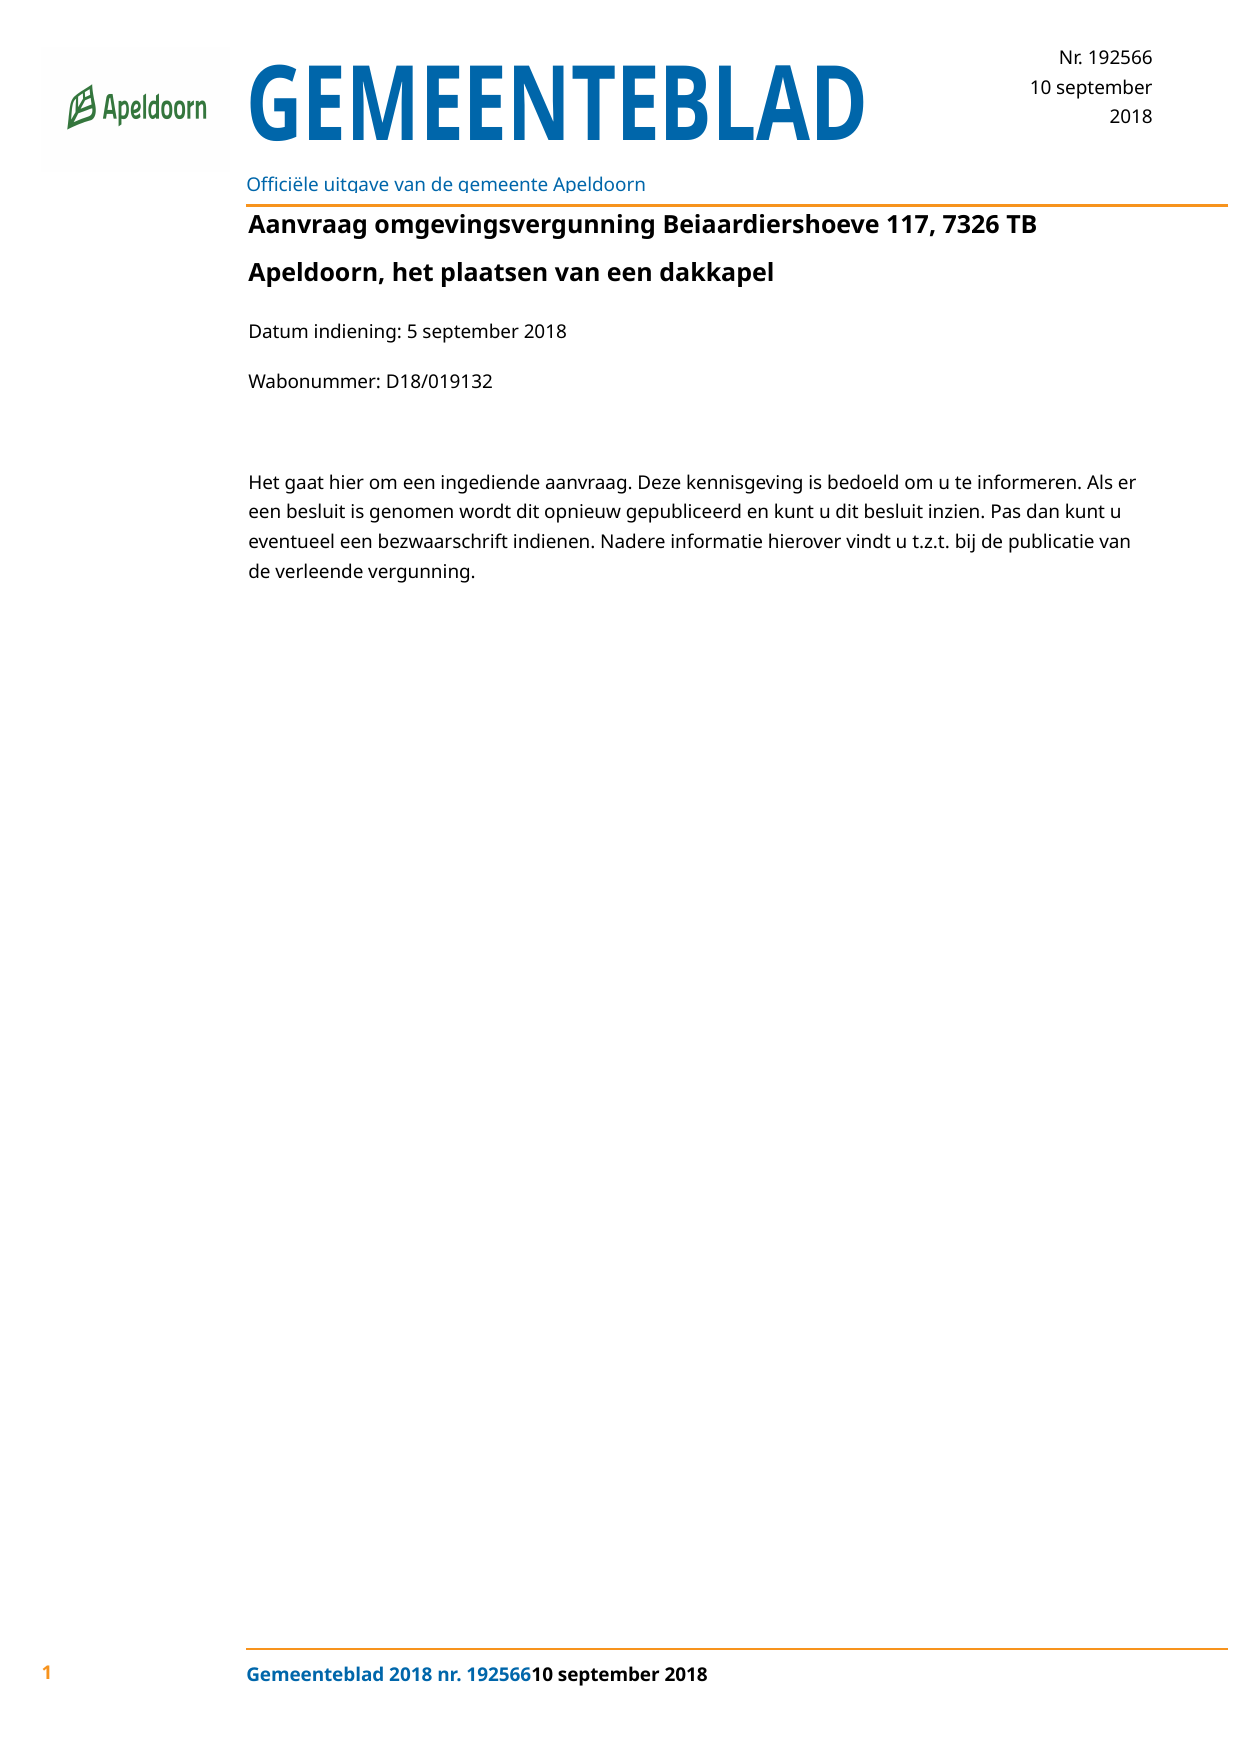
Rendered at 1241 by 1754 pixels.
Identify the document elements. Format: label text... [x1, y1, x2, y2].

text Het gaat hier om een ingediende aanvraag. Deze kennisgeving is bedoeld om u te informeren. Als er een besluit is genomen wordt dit opnieuw gepubliceerd en kunt u dit besluit inzien. Pas dan kunt u eventueel een bezwaarschrift indienen. Nadere informatie hierover vindt u t.z.t. bij de publicatie van de verleende vergunning. [248, 469, 1152, 584]
text Aanvraag omgevingsvergunning Beiaardiershoeve 117, 7326 TB Apeldoorn, het plaatsen van een dakkapel [248, 207, 1152, 288]
picture [41, 47, 231, 172]
text Wabonummer: D18/019132 [248, 368, 1152, 394]
text Datum indiening: 5 september 2018 [248, 318, 1152, 344]
